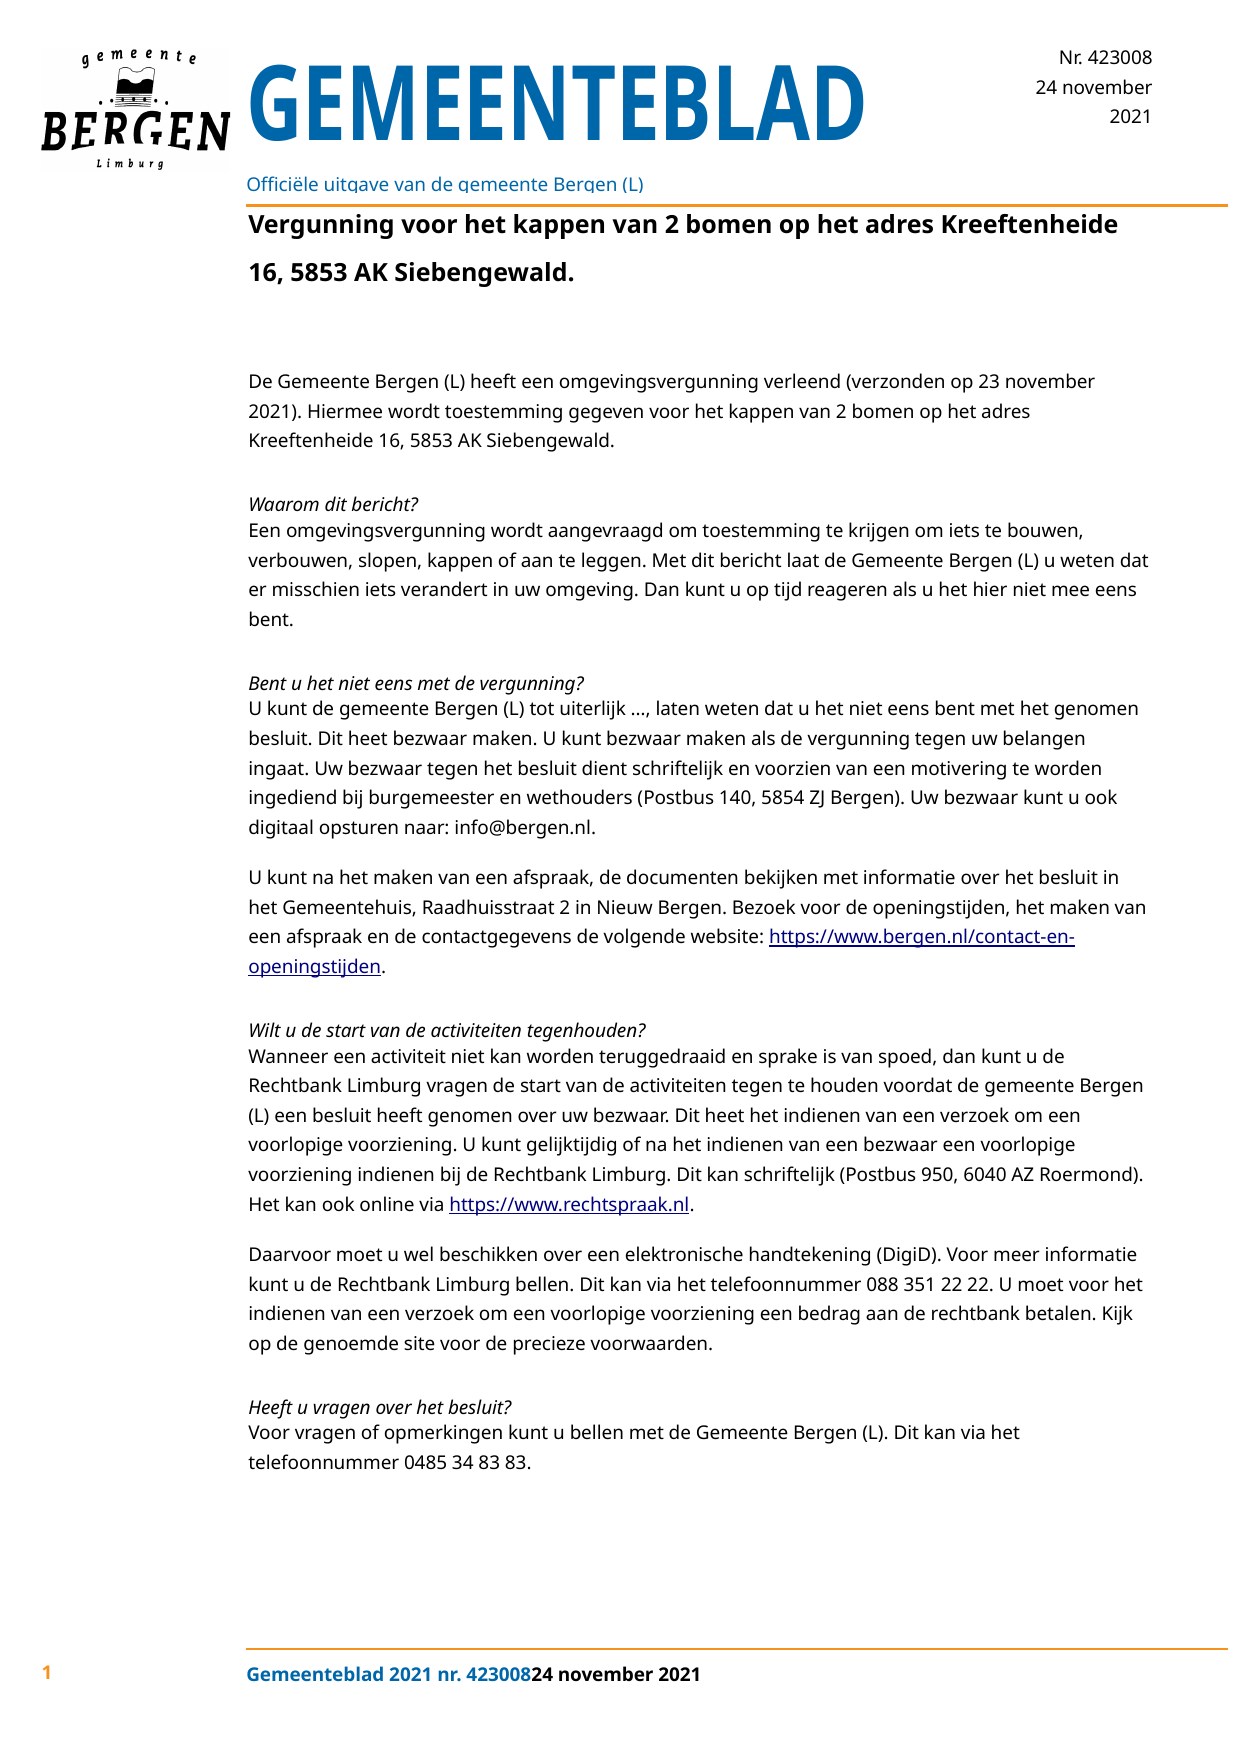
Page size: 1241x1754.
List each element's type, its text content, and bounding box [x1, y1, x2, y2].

text Bent u het niet eens met de vergunning? [248, 670, 1152, 696]
picture [41, 47, 231, 172]
text U kunt na het maken van een afspraak, de documenten bekijken met informatie over het besluit in het Gemeentehuis, Raadhuisstraat 2 in Nieuw Bergen. Bezoek voor de openingstijden, het maken van een afspraak en de contactgegevens de volgende website: https://www.bergen.nl/contact-en-openingstijden. [248, 864, 1152, 979]
text Voor vragen of opmerkingen kunt u bellen met de Gemeente Bergen (L). Dit kan via het telefoonnummer 0485 34 83 83. [248, 1419, 1152, 1475]
text Wanneer een activiteit niet kan worden teruggedraaid en sprake is van spoed, dan kunt u de Rechtbank Limburg vragen de start van de activiteiten tegen te houden voordat de gemeente Bergen (L) een besluit heeft genomen over uw bezwaar. Dit heet het indienen van een verzoek om een voorlopige voorziening. U kunt gelijktijdig of na het indienen van een bezwaar een voorlopige voorziening indienen bij de Rechtbank Limburg. Dit kan schriftelijk (Postbus 950, 6040 AZ Roermond). Het kan ook online via https://www.rechtspraak.nl. [248, 1043, 1152, 1216]
text Een omgevingsvergunning wordt aangevraagd om toestemming te krijgen om iets te bouwen, verbouwen, slopen, kappen of aan te leggen. Met dit bericht laat de Gemeente Bergen (L) u weten dat er misschien iets verandert in uw omgeving. Dan kunt u op tijd reageren als u het hier niet mee eens bent. [248, 517, 1152, 632]
text Vergunning voor het kappen van 2 bomen op het adres Kreeftenheide 16, 5853 AK Siebengewald. [248, 207, 1152, 288]
text De Gemeente Bergen (L) heeft een omgevingsvergunning verleend (verzonden op 23 november 2021). Hiermee wordt toestemming gegeven voor het kappen van 2 bomen op het adres Kreeftenheide 16, 5853 AK Siebengewald. [248, 368, 1152, 453]
text Heeft u vragen over het besluit? [248, 1394, 1152, 1419]
text U kunt de gemeente Bergen (L) tot uiterlijk …, laten weten dat u het niet eens bent met het genomen besluit. Dit heet bezwaar maken. U kunt bezwaar maken als de vergunning tegen uw belangen ingaat. Uw bezwaar tegen het besluit dient schriftelijk en voorzien van een motivering te worden ingediend bij burgemeester en wethouders (Postbus 140, 5854 ZJ Bergen). Uw bezwaar kunt u ook digitaal opsturen naar: info@bergen.nl. [248, 696, 1152, 840]
text Wilt u de start van de activiteiten tegenhouden? [248, 1017, 1152, 1043]
text Waarom dit bericht? [248, 491, 1152, 517]
text Daarvoor moet u wel beschikken over een elektronische handtekening (DigiD). Voor meer informatie kunt u de Rechtbank Limburg bellen. Dit kan via het telefoonnummer 088 351 22 22. U moet voor het indienen van een verzoek om een voorlopige voorziening een bedrag aan de rechtbank betalen. Kijk op de genoemde site voor de precieze voorwaarden. [248, 1241, 1152, 1356]
